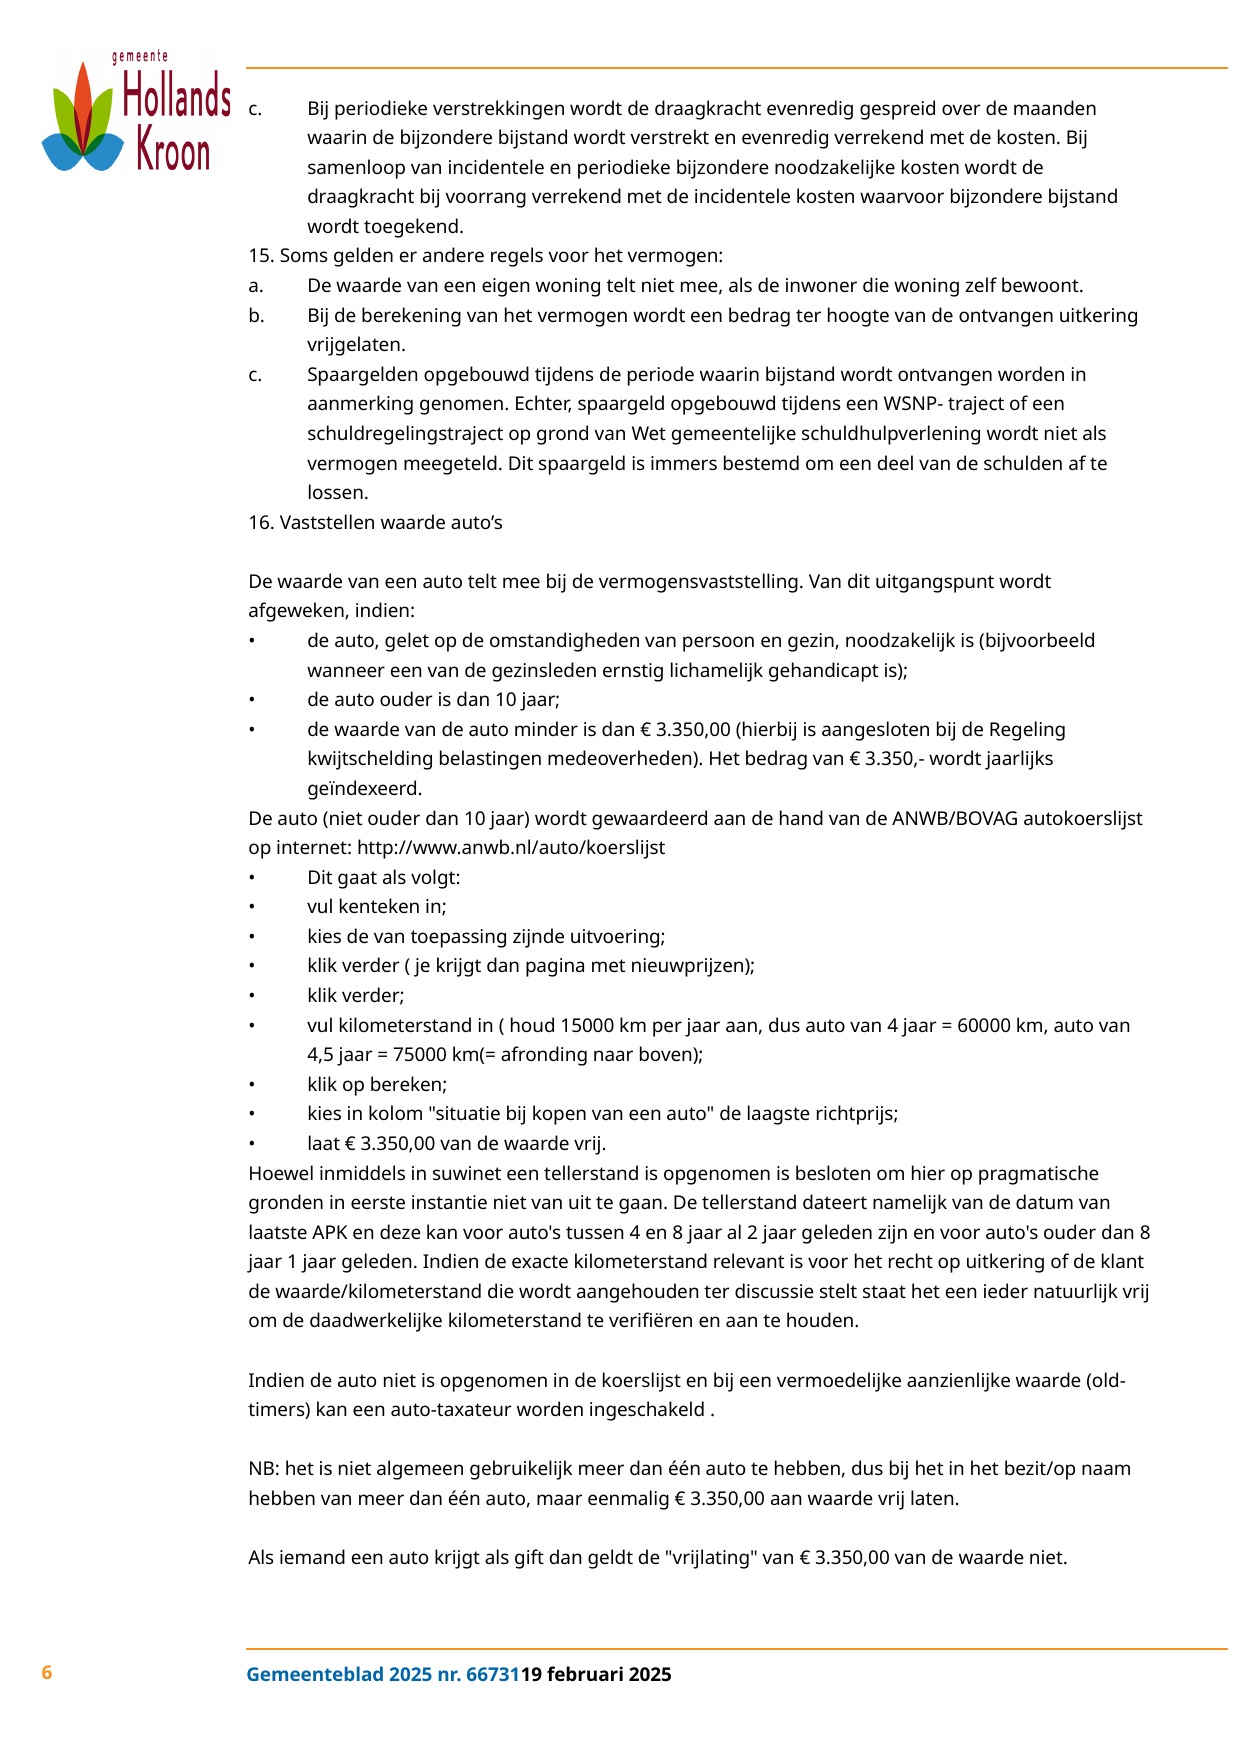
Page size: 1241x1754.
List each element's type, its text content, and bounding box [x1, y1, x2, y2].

list klik verder; [248, 982, 1152, 1008]
list Dit gaat als volgt: [248, 864, 1152, 890]
text De waarde van een auto telt mee bij de vermogensvaststelling. Van dit uitgangspunt wordt afgeweken, indien: [248, 568, 1152, 623]
list de waarde van de auto minder is dan € 3.350,00 (hierbij is aangesloten bij de Regeling kwijtschelding belastingen medeoverheden). Het bedrag van € 3.350,- wordt jaarlijks geïndexeerd. [248, 716, 1152, 801]
text De auto (niet ouder dan 10 jaar) wordt gewaardeerd aan de hand van de ANWB/BOVAG autokoerslijst op internet: http://www.anwb.nl/auto/koerslijst [248, 805, 1152, 860]
list kies de van toepassing zijnde uitvoering; [248, 923, 1152, 949]
list Bij periodieke verstrekkingen wordt de draagkracht evenredig gespreid over de maanden waarin de bijzondere bijstand wordt verstrekt en evenredig verrekend met de kosten. Bij samenloop van incidentele en periodieke bijzondere noodzakelijke kosten wordt de draagkracht bij voorrang verrekend met de incidentele kosten waarvoor bijzondere bijstand wordt toegekend. [248, 95, 1152, 239]
list kies in kolom "situatie bij kopen van een auto" de laagste richtprijs; [248, 1101, 1152, 1126]
text Hoewel inmiddels in suwinet een tellerstand is opgenomen is besloten om hier op pragmatische gronden in eerste instantie niet van uit te gaan. De tellerstand dateert namelijk van de datum van laatste APK en deze kan voor auto's tussen 4 en 8 jaar al 2 jaar geleden zijn en voor auto's ouder dan 8 jaar 1 jaar geleden. Indien de exacte kilometerstand relevant is voor het recht op uitkering of de klant de waarde/kilometerstand die wordt aangehouden ter discussie stelt staat het een ieder natuurlijk vrij om de daadwerkelijke kilometerstand te verifiëren en aan te houden. [248, 1160, 1152, 1333]
text Als iemand een auto krijgt als gift dan geldt de "vrijlating" van € 3.350,00 van de waarde niet. [248, 1544, 1152, 1570]
list klik verder ( je krijgt dan pagina met nieuwprijzen); [248, 953, 1152, 978]
list Bij de berekening van het vermogen wordt een bedrag ter hoogte van de ontvangen uitkering vrijgelaten. [248, 302, 1152, 357]
list de auto ouder is dan 10 jaar; [248, 686, 1152, 712]
list laat € 3.350,00 van de waarde vrij. [248, 1130, 1152, 1156]
text 16. Vaststellen waarde auto’s [248, 509, 1152, 535]
text Indien de auto niet is opgenomen in de koerslijst en bij een vermoedelijke aanzienlijke waarde (old- timers) kan een auto-taxateur worden ingeschakeld . [248, 1367, 1152, 1422]
text 15. Soms gelden er andere regels voor het vermogen: [248, 243, 1152, 268]
list Spaargelden opgebouwd tijdens de periode waarin bijstand wordt ontvangen worden in aanmerking genomen. Echter, spaargeld opgebouwd tijdens een WSNP- traject of een schuldregelingstraject op grond van Wet gemeentelijke schuldhulpverlening wordt niet als vermogen meegeteld. Dit spaargeld is immers bestemd om een deel van de schulden af te lossen. [248, 361, 1152, 505]
picture [41, 47, 231, 172]
list klik op bereken; [248, 1071, 1152, 1097]
list de auto, gelet op de omstandigheden van persoon en gezin, noodzakelijk is (bijvoorbeeld wanneer een van de gezinsleden ernstig lichamelijk gehandicapt is); [248, 627, 1152, 683]
list vul kenteken in; [248, 893, 1152, 919]
text NB: het is niet algemeen gebruikelijk meer dan één auto te hebben, dus bij het in het bezit/op naam hebben van meer dan één auto, maar eenmalig € 3.350,00 aan waarde vrij laten. [248, 1456, 1152, 1511]
list De waarde van een eigen woning telt niet mee, als de inwoner die woning zelf bewoont. [248, 272, 1152, 298]
list vul kilometerstand in ( houd 15000 km per jaar aan, dus auto van 4 jaar = 60000 km, auto van 4,5 jaar = 75000 km(= afronding naar boven); [248, 1012, 1152, 1067]
